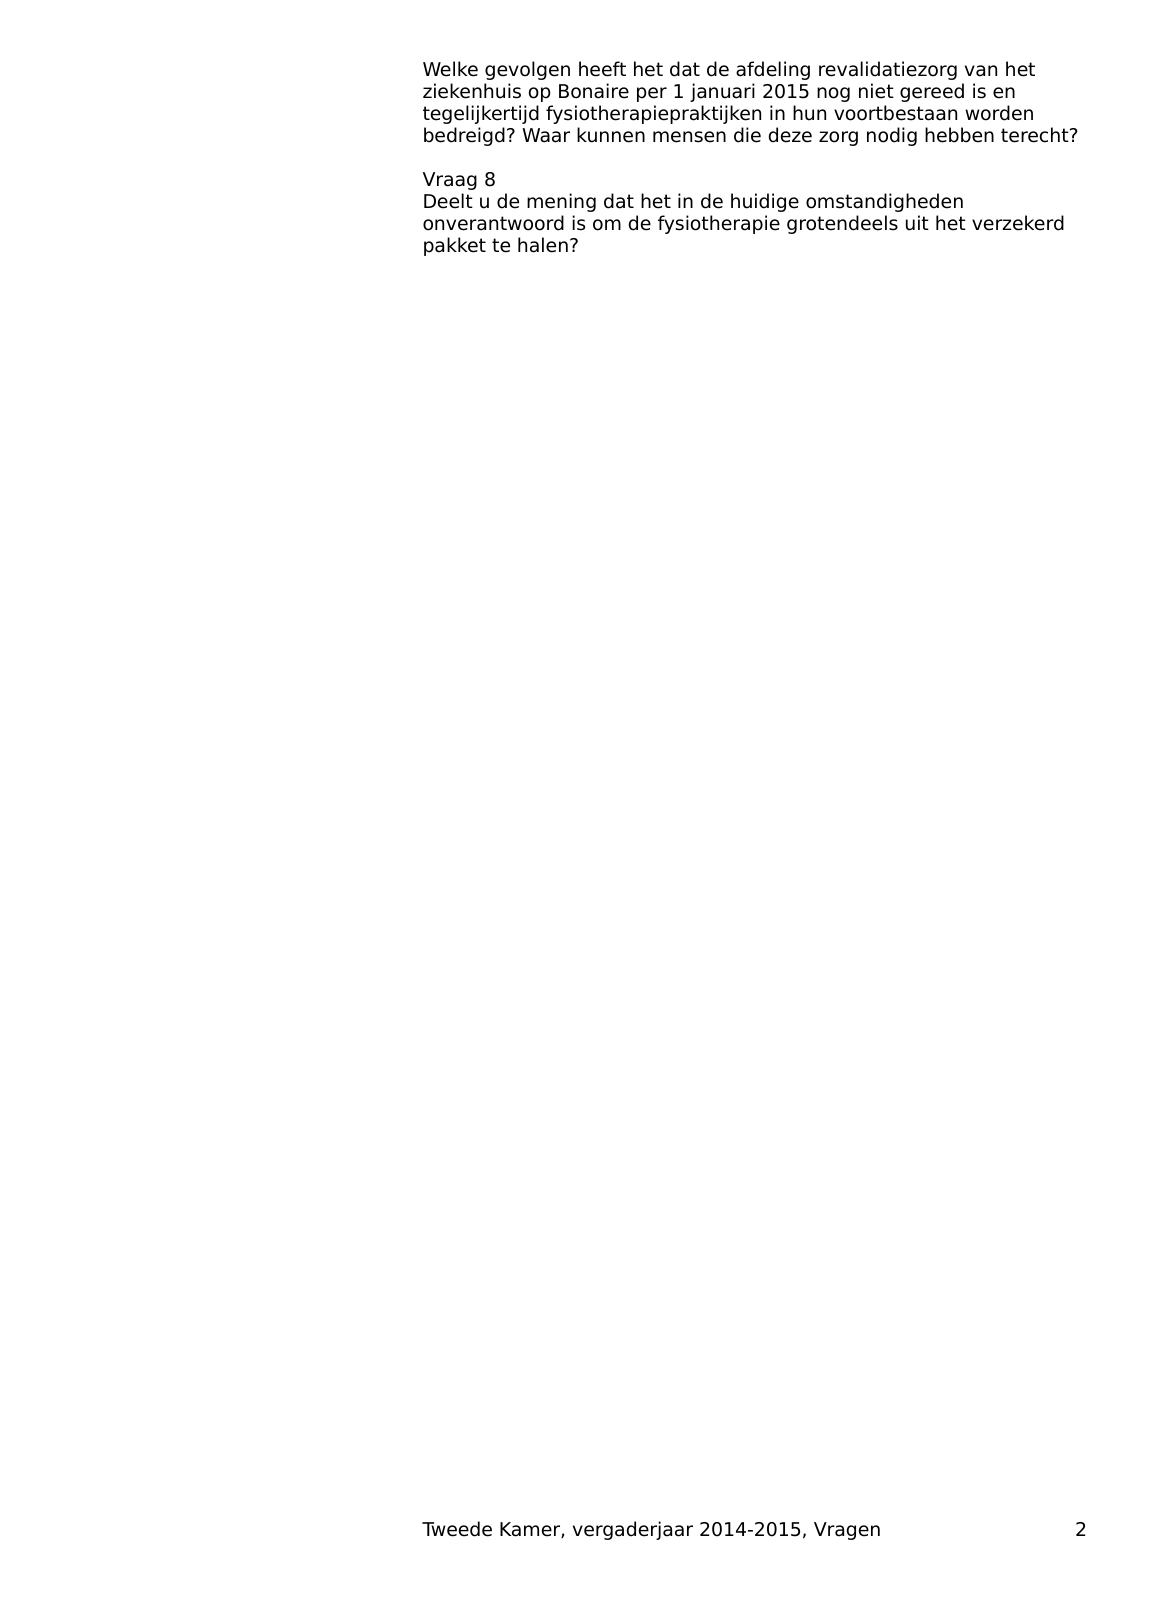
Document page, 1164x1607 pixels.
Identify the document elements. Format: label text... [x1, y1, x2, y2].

text Deelt u de mening dat het in de huidige omstandigheden onverantwoord is om de fysiotherapie grotendeels uit het verzekerd pakket te halen? [422, 191, 1087, 257]
text Welke gevolgen heeft het dat de afdeling revalidatiezorg van het ziekenhuis op Bonaire per 1 januari 2015 nog niet gereed is en tegelijkertijd fysiotherapiepraktijken in hun voortbestaan worden bedreigd? Waar kunnen mensen die deze zorg nodig hebben terecht? [422, 59, 1087, 147]
text Vraag 8 [422, 169, 1087, 191]
